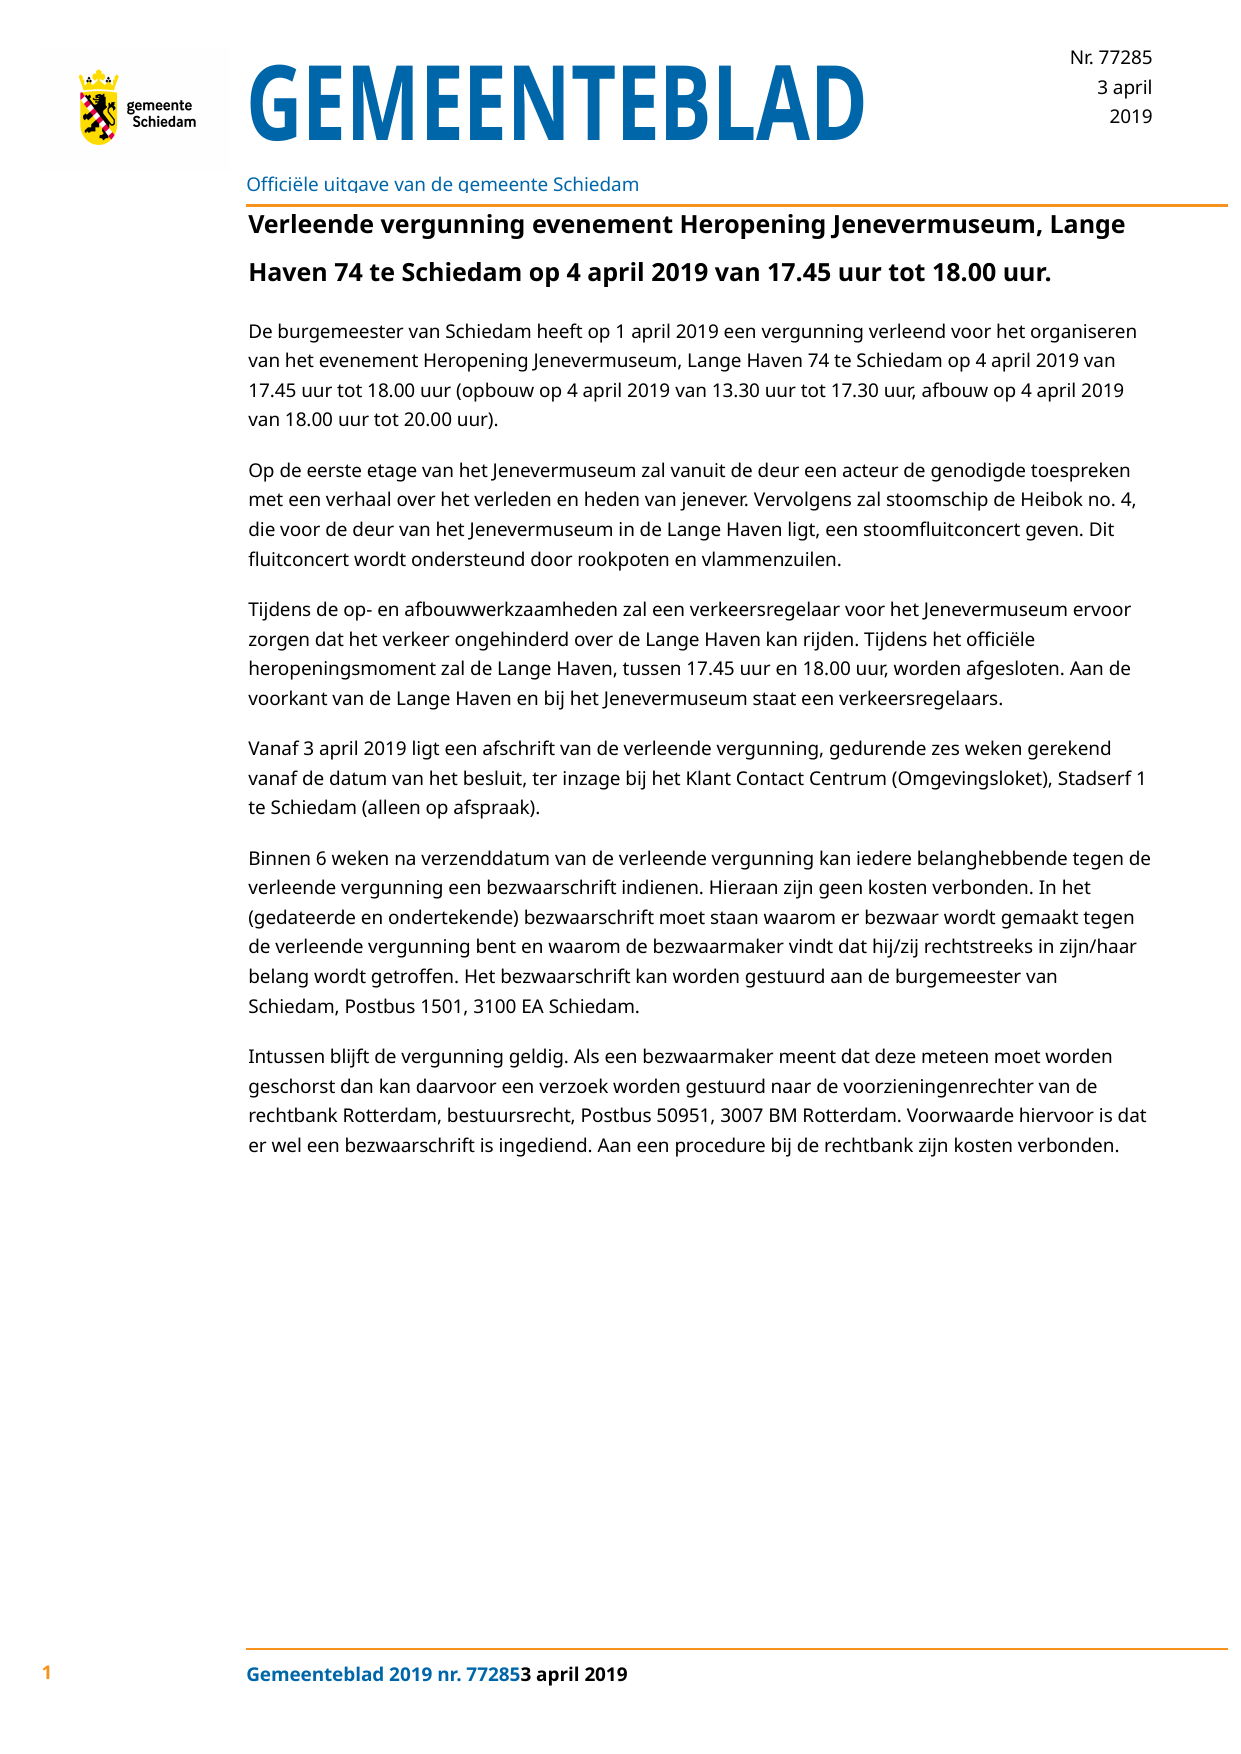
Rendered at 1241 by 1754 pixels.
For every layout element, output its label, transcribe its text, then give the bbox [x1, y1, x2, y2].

text Verleende vergunning evenement Heropening Jenevermuseum, Lange Haven 74 te Schiedam op 4 april 2019 van 17.45 uur tot 18.00 uur. [248, 207, 1152, 288]
text Intussen blijft de vergunning geldig. Als een bezwaarmaker meent dat deze meteen moet worden geschorst dan kan daarvoor een verzoek worden gestuurd naar de voorzieningenrechter van de rechtbank Rotterdam, bestuursrecht, Postbus 50951, 3007 BM Rotterdam. Voorwaarde hiervoor is dat er wel een bezwaarschrift is ingediend. Aan een procedure bij de rechtbank zijn kosten verbonden. [248, 1043, 1152, 1158]
text De burgemeester van Schiedam heeft op 1 april 2019 een vergunning verleend voor het organiseren van het evenement Heropening Jenevermuseum, Lange Haven 74 te Schiedam op 4 april 2019 van 17.45 uur tot 18.00 uur (opbouw op 4 april 2019 van 13.30 uur tot 17.30 uur, afbouw op 4 april 2019 van 18.00 uur tot 20.00 uur). [248, 318, 1152, 432]
picture [41, 47, 231, 172]
text Op de eerste etage van het Jenevermuseum zal vanuit de deur een acteur de genodigde toespreken met een verhaal over het verleden en heden van jenever. Vervolgens zal stoomschip de Heibok no. 4, die voor de deur van het Jenevermuseum in de Lange Haven ligt, een stoomfluitconcert geven. Dit fluitconcert wordt ondersteund door rookpoten en vlammenzuilen. [248, 457, 1152, 572]
text Tijdens de op- en afbouwwerkzaamheden zal een verkeersregelaar voor het Jenevermuseum ervoor zorgen dat het verkeer ongehinderd over de Lange Haven kan rijden. Tijdens het officiële heropeningsmoment zal de Lange Haven, tussen 17.45 uur en 18.00 uur, worden afgesloten. Aan de voorkant van de Lange Haven en bij het Jenevermuseum staat een verkeersregelaars. [248, 596, 1152, 711]
text Binnen 6 weken na verzenddatum van de verleende vergunning kan iedere belanghebbende tegen de verleende vergunning een bezwaarschrift indienen. Hieraan zijn geen kosten verbonden. In het (gedateerde en ondertekende) bezwaarschrift moet staan waarom er bezwaar wordt gemaakt tegen de verleende vergunning bent en waarom de bezwaarmaker vindt dat hij/zij rechtstreeks in zijn/haar belang wordt getroffen. Het bezwaarschrift kan worden gestuurd aan de burgemeester van Schiedam, Postbus 1501, 3100 EA Schiedam. [248, 845, 1152, 1019]
text Vanaf 3 april 2019 ligt een afschrift van de verleende vergunning, gedurende zes weken gerekend vanaf de datum van het besluit, ter inzage bij het Klant Contact Centrum (Omgevingsloket), Stadserf 1 te Schiedam (alleen op afspraak). [248, 735, 1152, 820]
